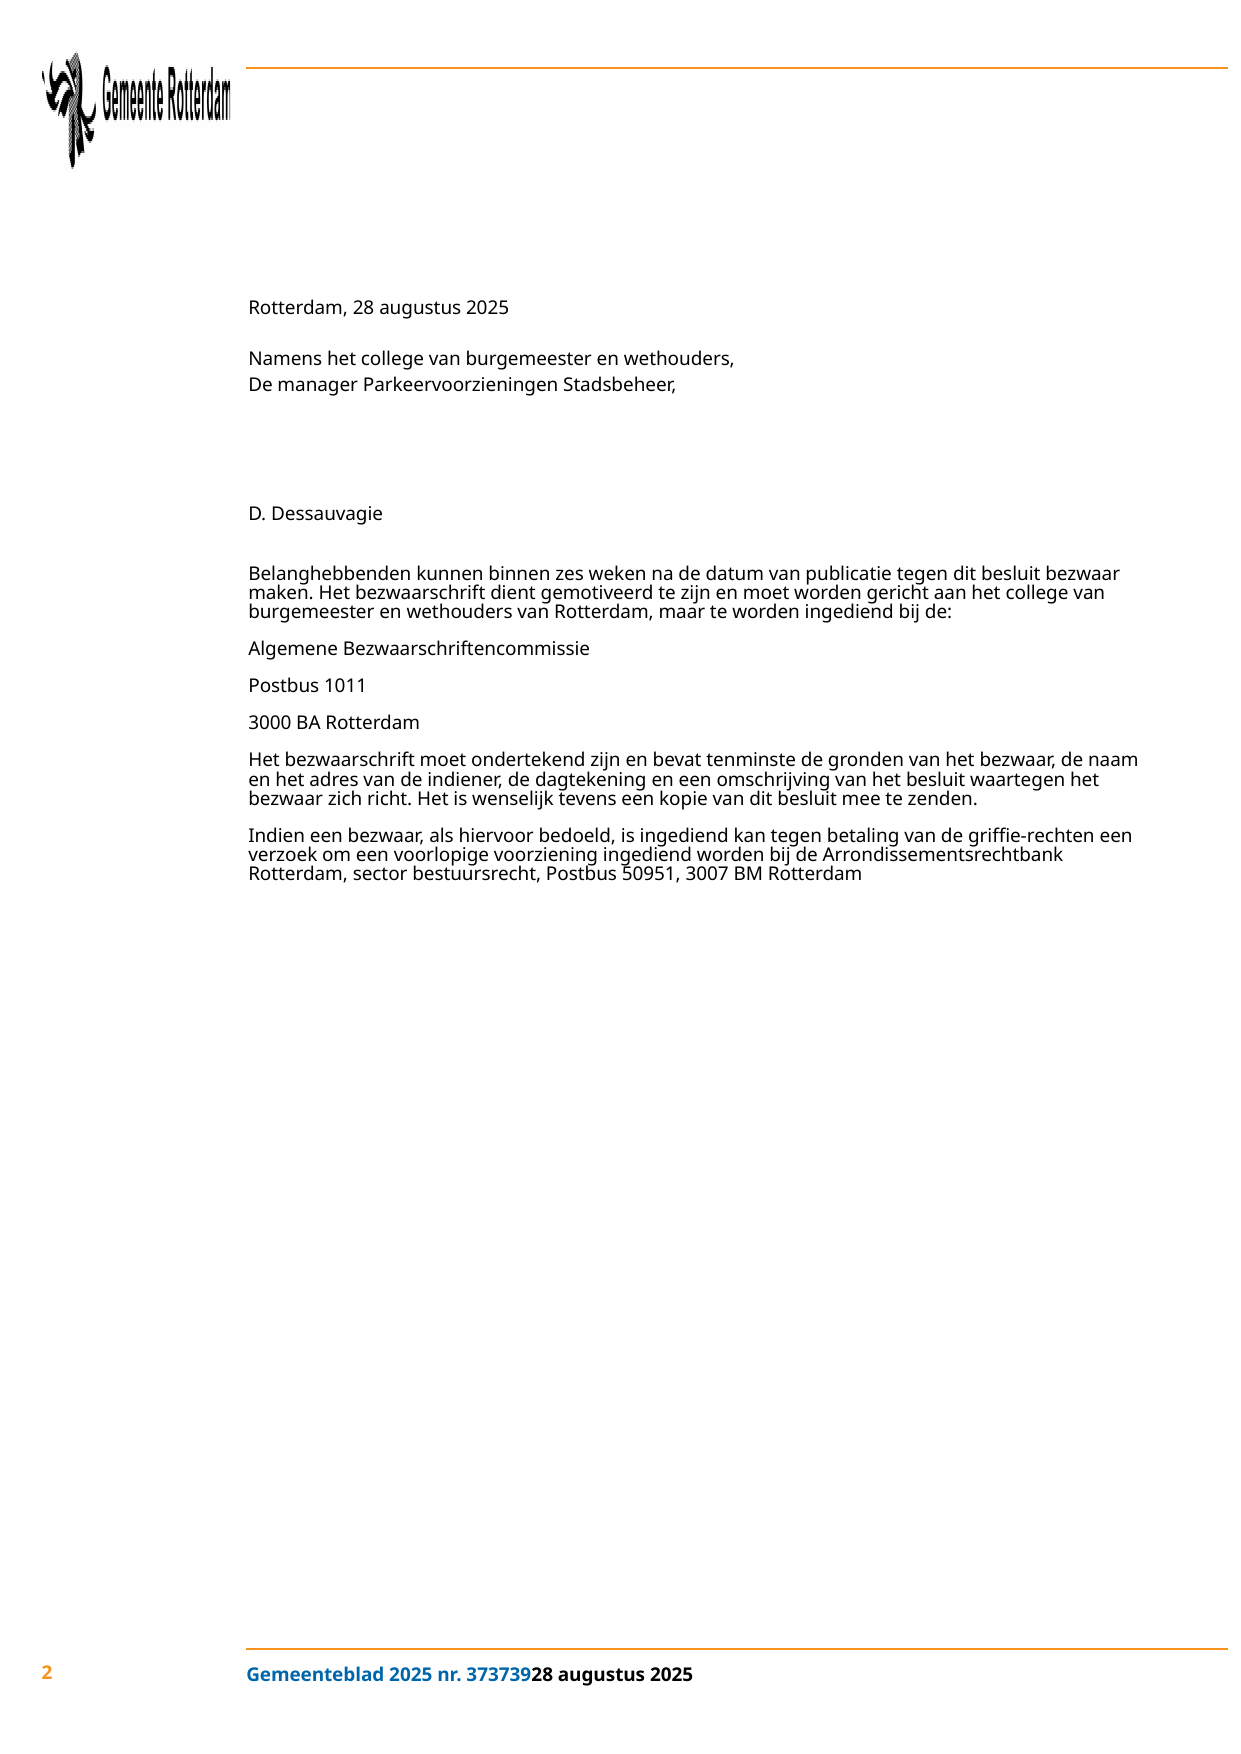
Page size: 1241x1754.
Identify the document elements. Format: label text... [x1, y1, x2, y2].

text Het bezwaarschrift moet ondertekend zijn en bevat tenminste de gronden van het bezwaar, de naam en het adres van de indiener, de dagtekening en een omschrijving van het besluit waartegen het bezwaar zich richt. Het is wenselijk tevens een kopie van dit besluit mee te zenden. [248, 751, 1152, 809]
text 3000 BA Rotterdam [248, 714, 1152, 733]
picture [41, 47, 231, 172]
text Rotterdam, 28 augustus 2025 [248, 294, 1152, 319]
text De manager Parkeervoorzieningen Stadsbeheer, [248, 371, 1152, 397]
text D. Dessauvagie [248, 500, 1152, 525]
text Algemene Bezwaarschriftencommissie [248, 640, 1152, 659]
text Indien een bezwaar, als hiervoor bedoeld, is ingediend kan tegen betaling van de griffie-rechten een verzoek om een voorlopige voorziening ingediend worden bij de Arrondissementsrechtbank Rotterdam, sector bestuursrecht, Postbus 50951, 3007 BM Rotterdam [248, 827, 1152, 884]
text Postbus 1011 [248, 677, 1152, 697]
text Namens het college van burgemeester en wethouders, [248, 345, 1152, 371]
text Belanghebbenden kunnen binnen zes weken na de datum van publicatie tegen dit besluit bezwaar maken. Het bezwaarschrift dient gemotiveerd te zijn en moet worden gericht aan het college van burgemeester en wethouders van Rotterdam, maar te worden ingediend bij de: [248, 565, 1152, 623]
